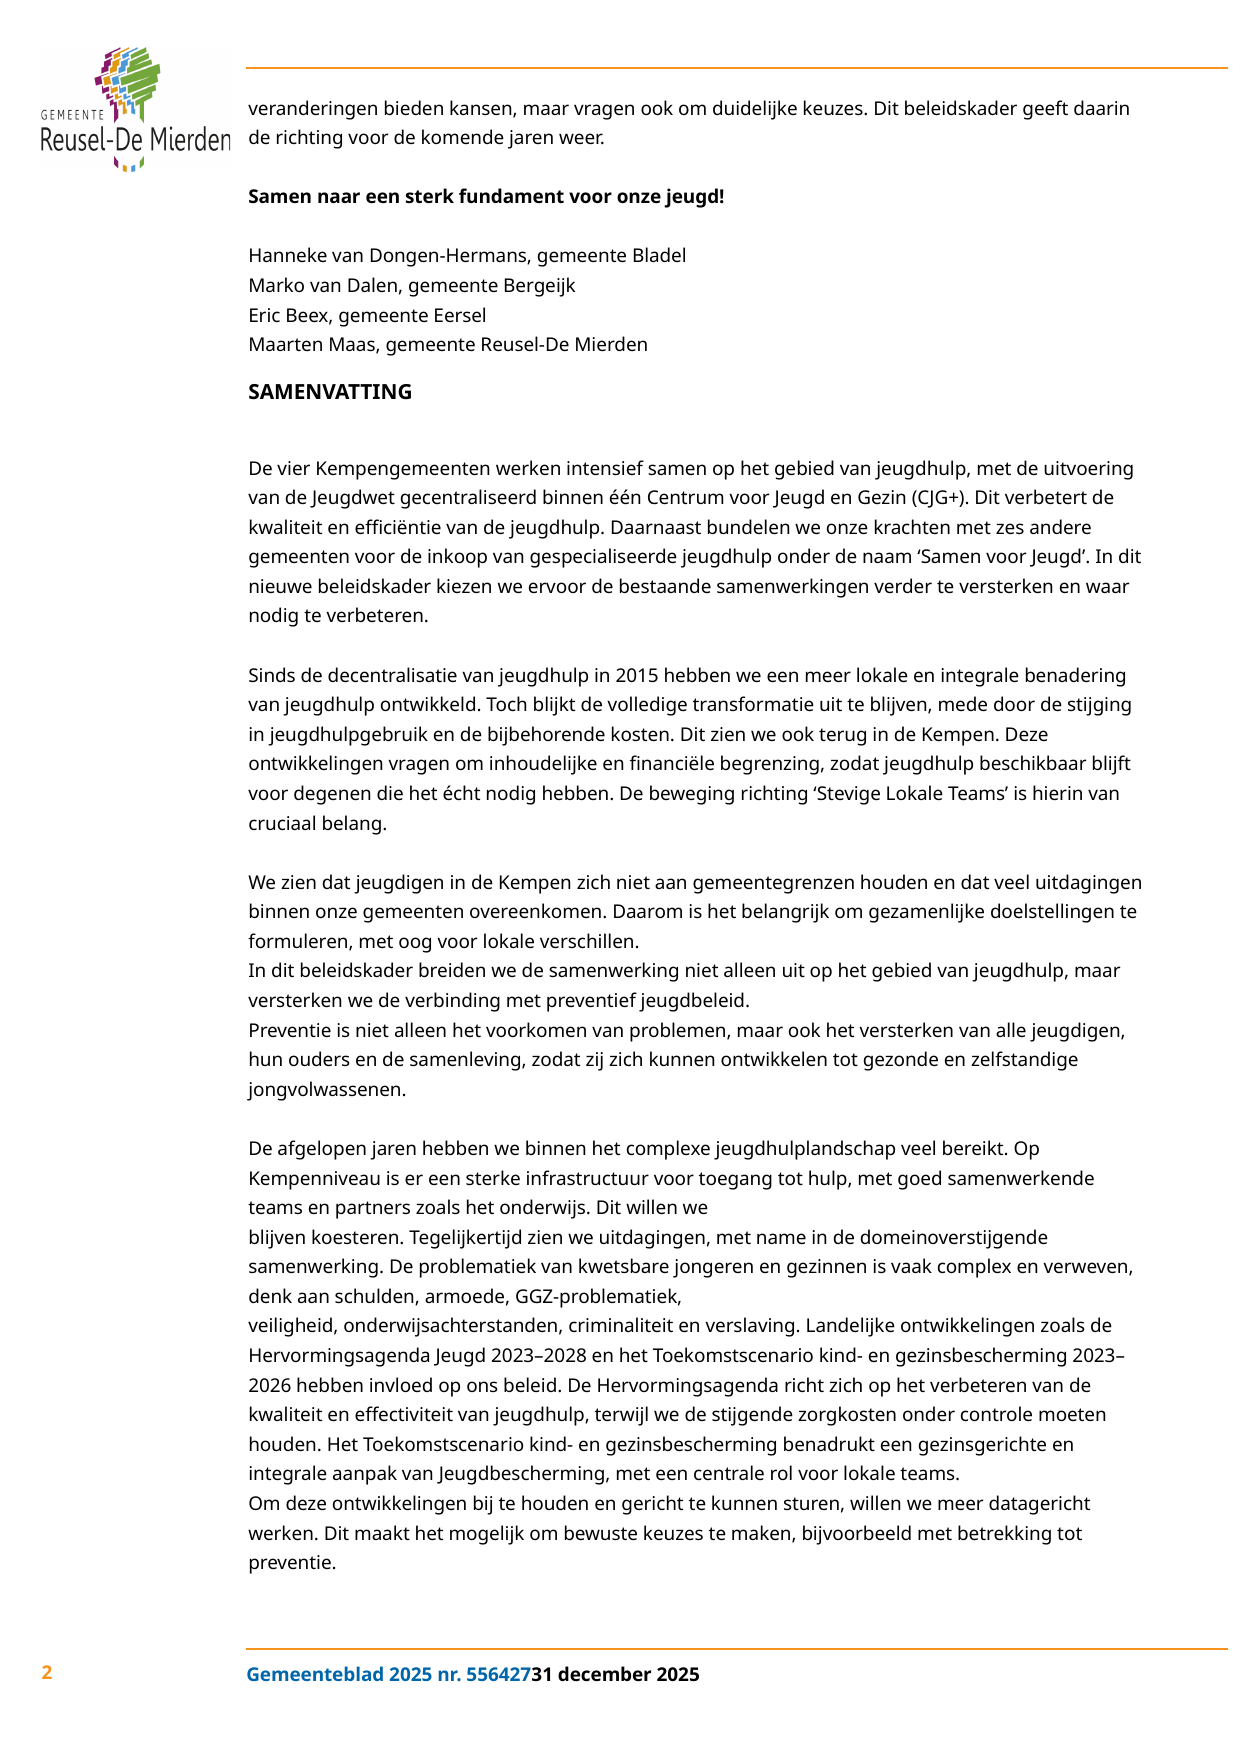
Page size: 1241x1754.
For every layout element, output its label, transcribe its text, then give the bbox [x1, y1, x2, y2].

text blijven koesteren. Tegelijkertijd zien we uitdagingen, met name in de domeinoverstijgende samenwerking. De problematiek van kwetsbare jongeren en gezinnen is vaak complex en verweven, denk aan schulden, armoede, GGZ-problematiek, [248, 1224, 1152, 1309]
text Sinds de decentralisatie van jeugdhulp in 2015 hebben we een meer lokale en integrale benadering van jeugdhulp ontwikkeld. Toch blijkt de volledige transformatie uit te blijven, mede door de stijging in jeugdhulpgebruik en de bijbehorende kosten. Dit zien we ook terug in de Kempen. Deze ontwikkelingen vragen om inhoudelijke en financiële begrenzing, zodat jeugdhulp beschikbaar blijft voor degenen die het écht nodig hebben. De beweging richting ‘Stevige Lokale Teams’ is hierin van [248, 662, 1152, 806]
text SAMENVATTING [248, 377, 1152, 406]
text Om deze ontwikkelingen bij te houden en gericht te kunnen sturen, willen we meer datagericht werken. Dit maakt het mogelijk om bewuste keuzes te maken, bijvoorbeeld met betrekking tot preventie. [248, 1490, 1152, 1575]
text cruciaal belang. [248, 810, 1152, 836]
text De afgelopen jaren hebben we binnen het complexe jeugdhulplandschap veel bereikt. Op Kempenniveau is er een sterke infrastructuur voor toegang tot hulp, met goed samenwerkende teams en partners zoals het onderwijs. Dit willen we [248, 1135, 1152, 1220]
text In dit beleidskader breiden we de samenwerking niet alleen uit op het gebied van jeugdhulp, maar versterken we de verbinding met preventief jeugdbeleid. [248, 958, 1152, 1013]
text Samen naar een sterk fundament voor onze jeugd! [248, 183, 1152, 209]
text Maarten Maas, gemeente Reusel-De Mierden [248, 331, 1152, 357]
text We zien dat jeugdigen in de Kempen zich niet aan gemeentegrenzen houden en dat veel uitdagingen binnen onze gemeenten overeenkomen. Daarom is het belangrijk om gezamenlijke doelstellingen te formuleren, met oog voor lokale verschillen. [248, 869, 1152, 954]
picture [41, 47, 231, 172]
text Preventie is niet alleen het voorkomen van problemen, maar ook het versterken van alle jeugdigen, hun ouders en de samenleving, zodat zij zich kunnen ontwikkelen tot gezonde en zelfstandige jongvolwassenen. [248, 1017, 1152, 1102]
text Eric Beex, gemeente Eersel [248, 302, 1152, 328]
text Marko van Dalen, gemeente Bergeijk [248, 272, 1152, 298]
text veiligheid, onderwijsachterstanden, criminaliteit en verslaving. Landelijke ontwikkelingen zoals de Hervormingsagenda Jeugd 2023–2028 en het Toekomstscenario kind- en gezinsbescherming 2023–2026 hebben invloed op ons beleid. De Hervormingsagenda richt zich op het verbeteren van de kwaliteit en effectiviteit van jeugdhulp, terwijl we de stijgende zorgkosten onder controle moeten houden. Het Toekomstscenario kind- en gezinsbescherming benadrukt een gezinsgerichte en integrale aanpak van Jeugdbescherming, met een centrale rol voor lokale teams. [248, 1313, 1152, 1486]
text veranderingen bieden kansen, maar vragen ook om duidelijke keuzes. Dit beleidskader geeft daarin de richting voor de komende jaren weer. [248, 95, 1152, 150]
text Hanneke van Dongen-Hermans, gemeente Bladel [248, 243, 1152, 268]
text De vier Kempengemeenten werken intensief samen op het gebied van jeugdhulp, met de uitvoering van de Jeugdwet gecentraliseerd binnen één Centrum voor Jeugd en Gezin (CJG+). Dit verbetert de kwaliteit en efficiëntie van de jeugdhulp. Daarnaast bundelen we onze krachten met zes andere gemeenten voor de inkoop van gespecialiseerde jeugdhulp onder de naam ‘Samen voor Jeugd’. In dit nieuwe beleidskader kiezen we ervoor de bestaande samenwerkingen verder te versterken en waar nodig te verbeteren. [248, 455, 1152, 628]
